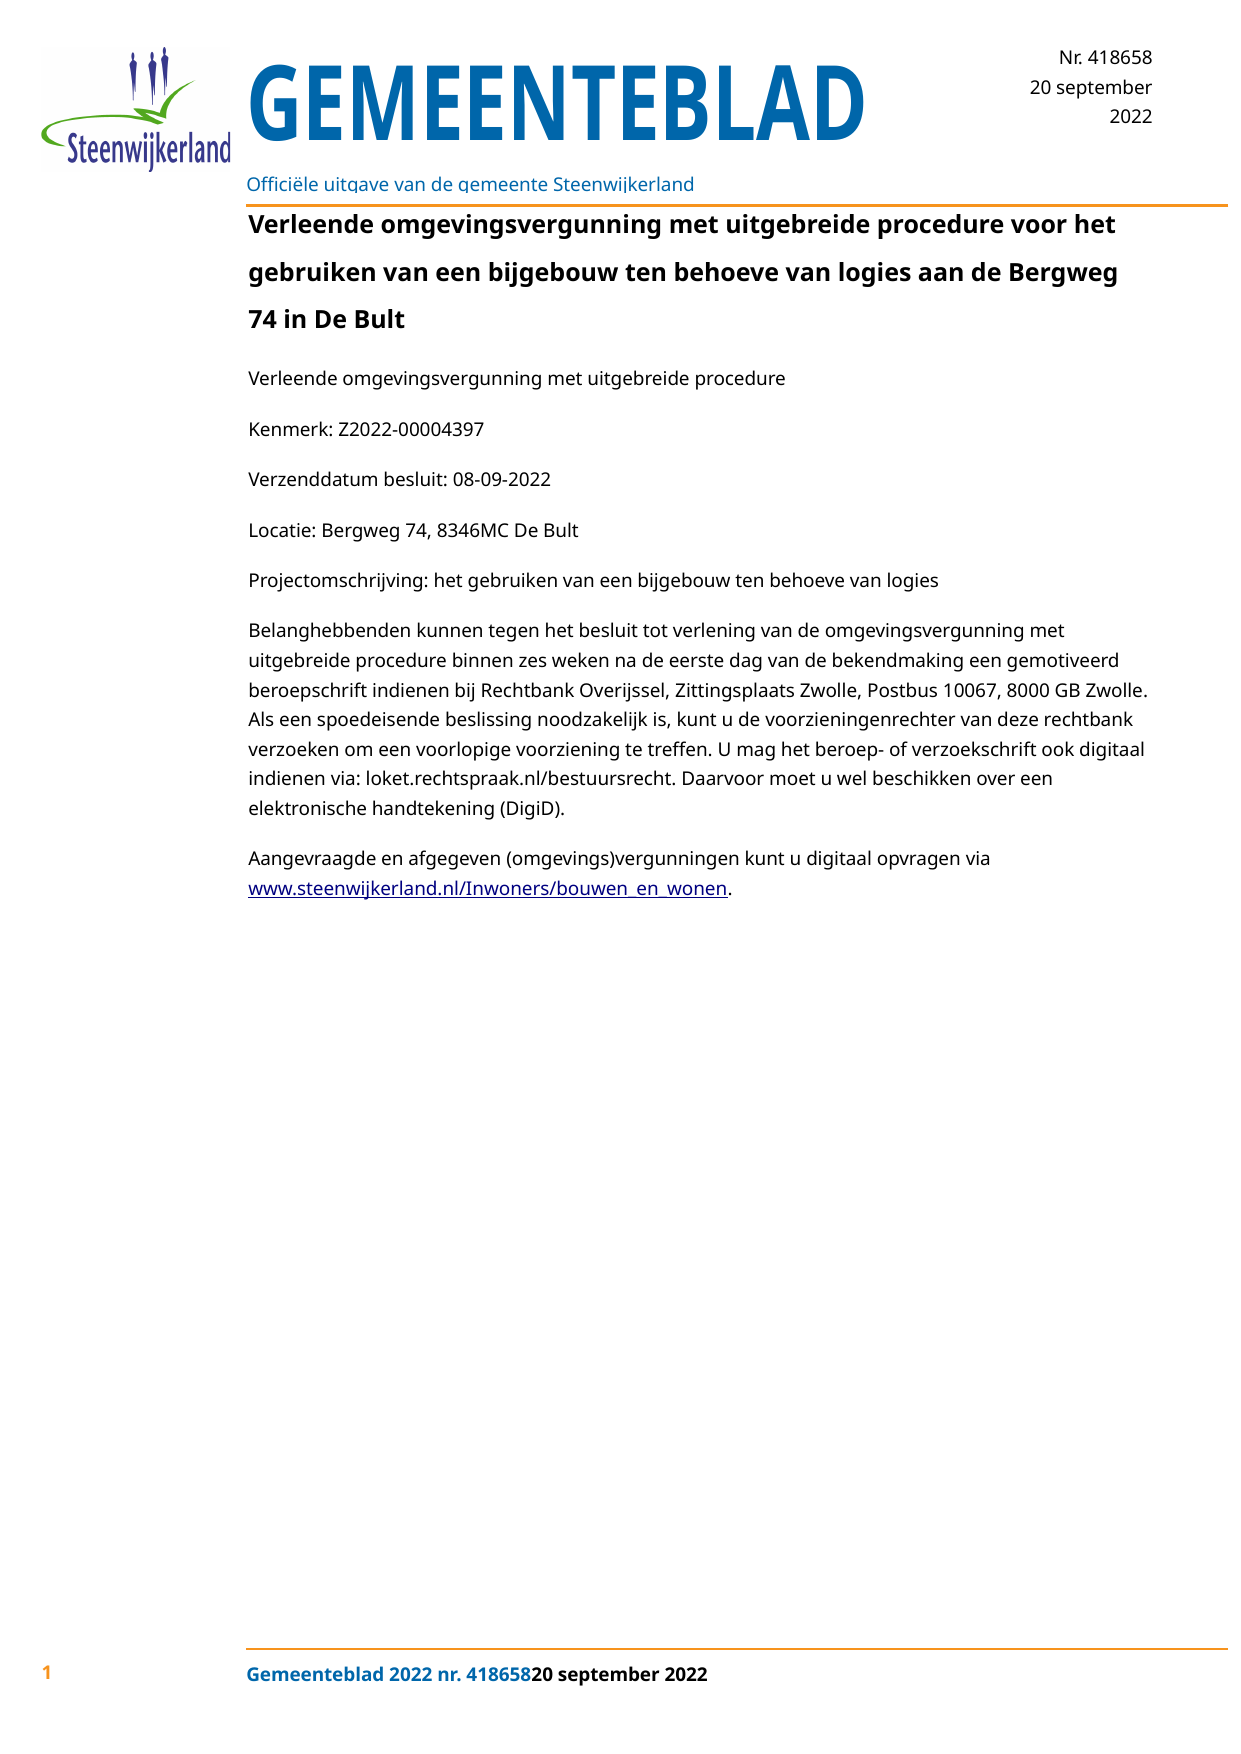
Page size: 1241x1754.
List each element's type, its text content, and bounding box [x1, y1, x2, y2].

text Belanghebbenden kunnen tegen het besluit tot verlening van de omgevingsvergunning met uitgebreide procedure binnen zes weken na de eerste dag van de bekendmaking een gemotiveerd beroepschrift indienen bij Rechtbank Overijssel, Zittingsplaats Zwolle, Postbus 10067, 8000 GB Zwolle. Als een spoedeisende beslissing noodzakelijk is, kunt u de voorzieningenrechter van deze rechtbank verzoeken om een voorlopige voorziening te treffen. U mag het beroep- of verzoekschrift ook digitaal indienen via: loket.rechtspraak.nl/bestuursrecht. Daarvoor moet u wel beschikken over een elektronische handtekening (DigiD). [248, 618, 1152, 821]
text Verleende omgevingsvergunning met uitgebreide procedure voor het gebruiken van een bijgebouw ten behoeve van logies aan de Bergweg 74 in De Bult [248, 207, 1152, 336]
text Kenmerk: Z2022-00004397 [248, 416, 1152, 442]
text Verleende omgevingsvergunning met uitgebreide procedure [248, 366, 1152, 391]
text Projectomschrijving: het gebruiken van een bijgebouw ten behoeve van logies [248, 567, 1152, 593]
text Aangevraagde en afgegeven (omgevings)vergunningen kunt u digitaal opvragen via www.steenwijkerland.nl/Inwoners/bouwen_en_wonen. [248, 846, 1152, 901]
text Locatie: Bergweg 74, 8346MC De Bult [248, 517, 1152, 542]
picture [41, 47, 231, 172]
text Verzenddatum besluit: 08-09-2022 [248, 466, 1152, 492]
